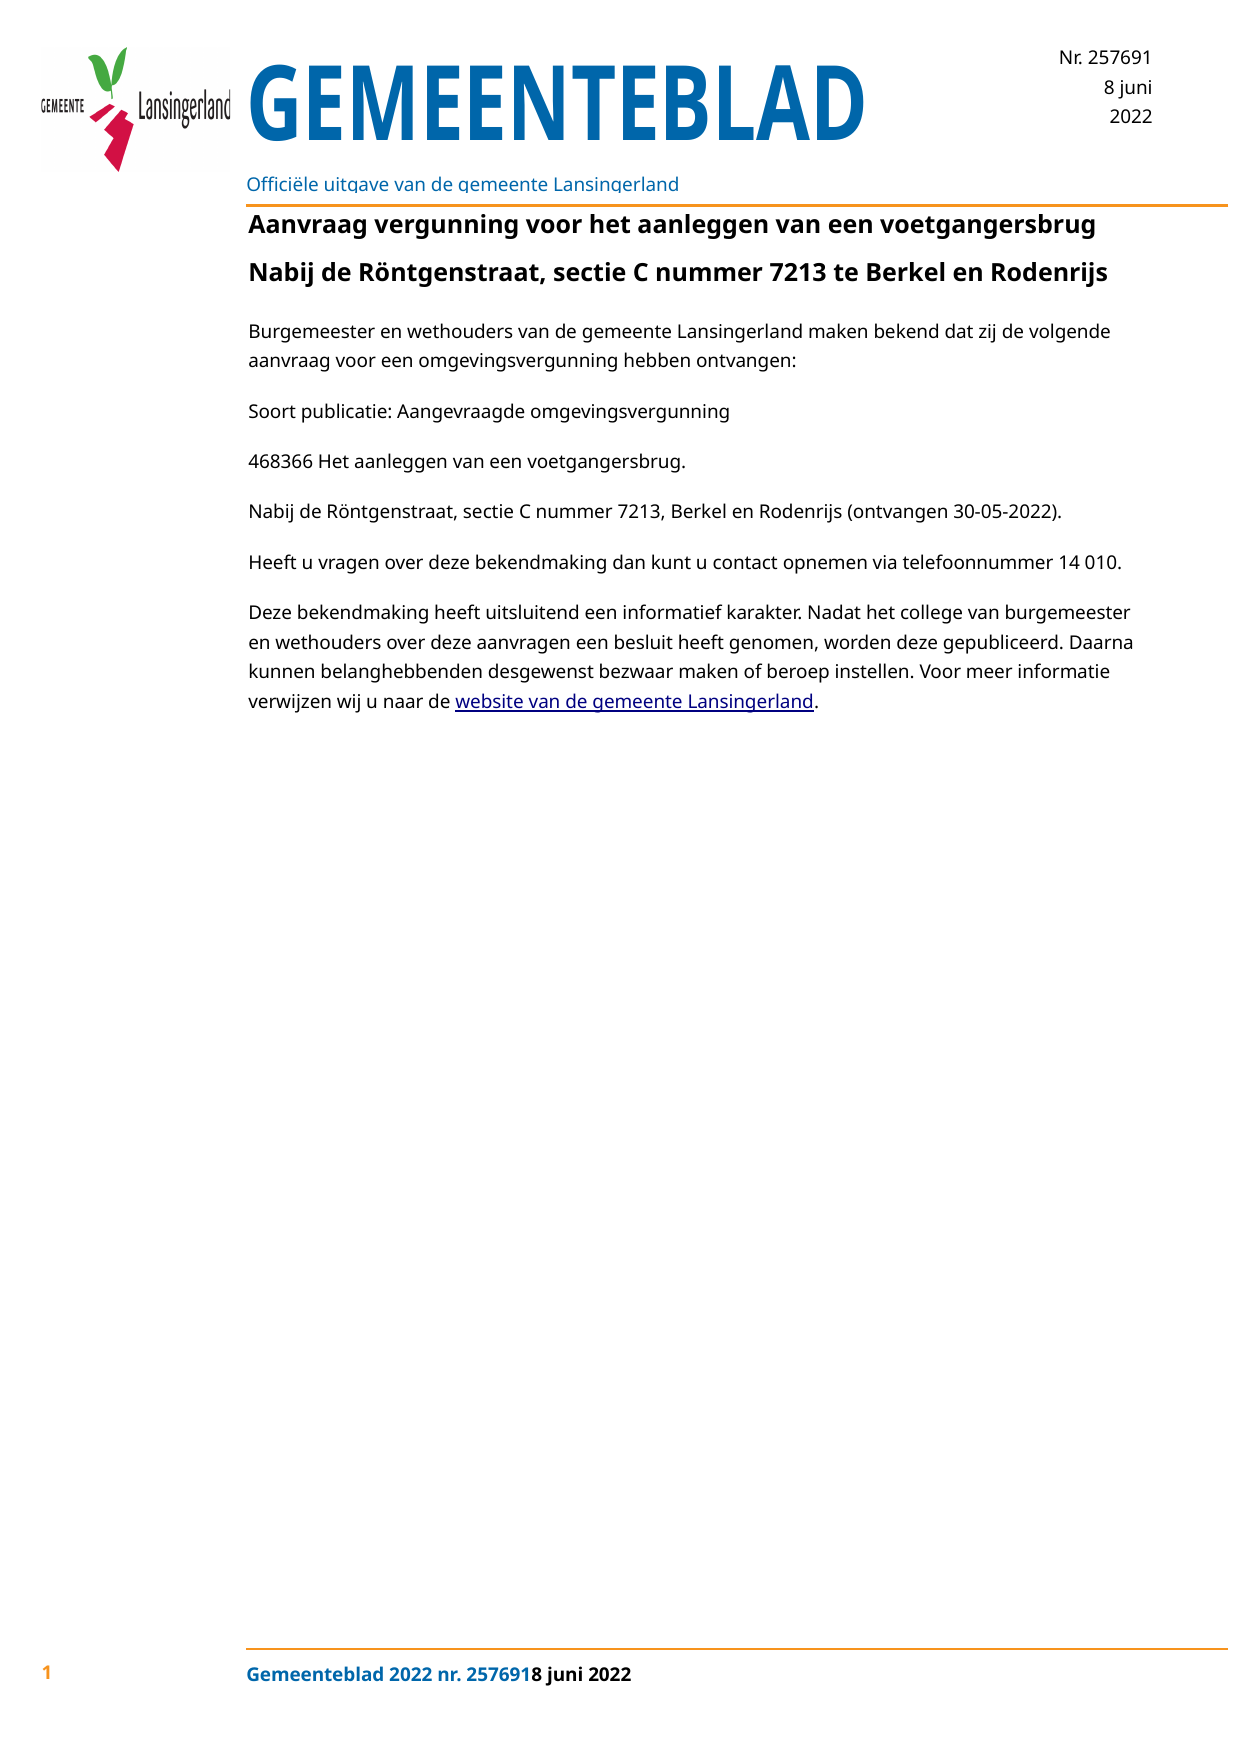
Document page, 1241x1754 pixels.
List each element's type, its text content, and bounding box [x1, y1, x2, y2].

picture [41, 47, 231, 172]
text 468366 Het aanleggen van een voetgangersbrug. [248, 448, 1152, 474]
text Heeft u vragen over deze bekendmaking dan kunt u contact opnemen via telefoonnummer 14 010. [248, 549, 1152, 575]
text Deze bekendmaking heeft uitsluitend een informatief karakter. Nadat het college van burgemeester en wethouders over deze aanvragen een besluit heeft genomen, worden deze gepubliceerd. Daarna kunnen belanghebbenden desgewenst bezwaar maken of beroep instellen. Voor meer informatie verwijzen wij u naar de website van de gemeente Lansingerland. [248, 599, 1152, 714]
text Burgemeester en wethouders van de gemeente Lansingerland maken bekend dat zij de volgende aanvraag voor een omgevingsvergunning hebben ontvangen: [248, 318, 1152, 373]
text Soort publicatie: Aangevraagde omgevingsvergunning [248, 398, 1152, 424]
text Aanvraag vergunning voor het aanleggen van een voetgangersbrug Nabij de Röntgenstraat, sectie C nummer 7213 te Berkel en Rodenrijs [248, 207, 1152, 288]
text Nabij de Röntgenstraat, sectie C nummer 7213, Berkel en Rodenrijs (ontvangen 30-05-2022). [248, 499, 1152, 524]
